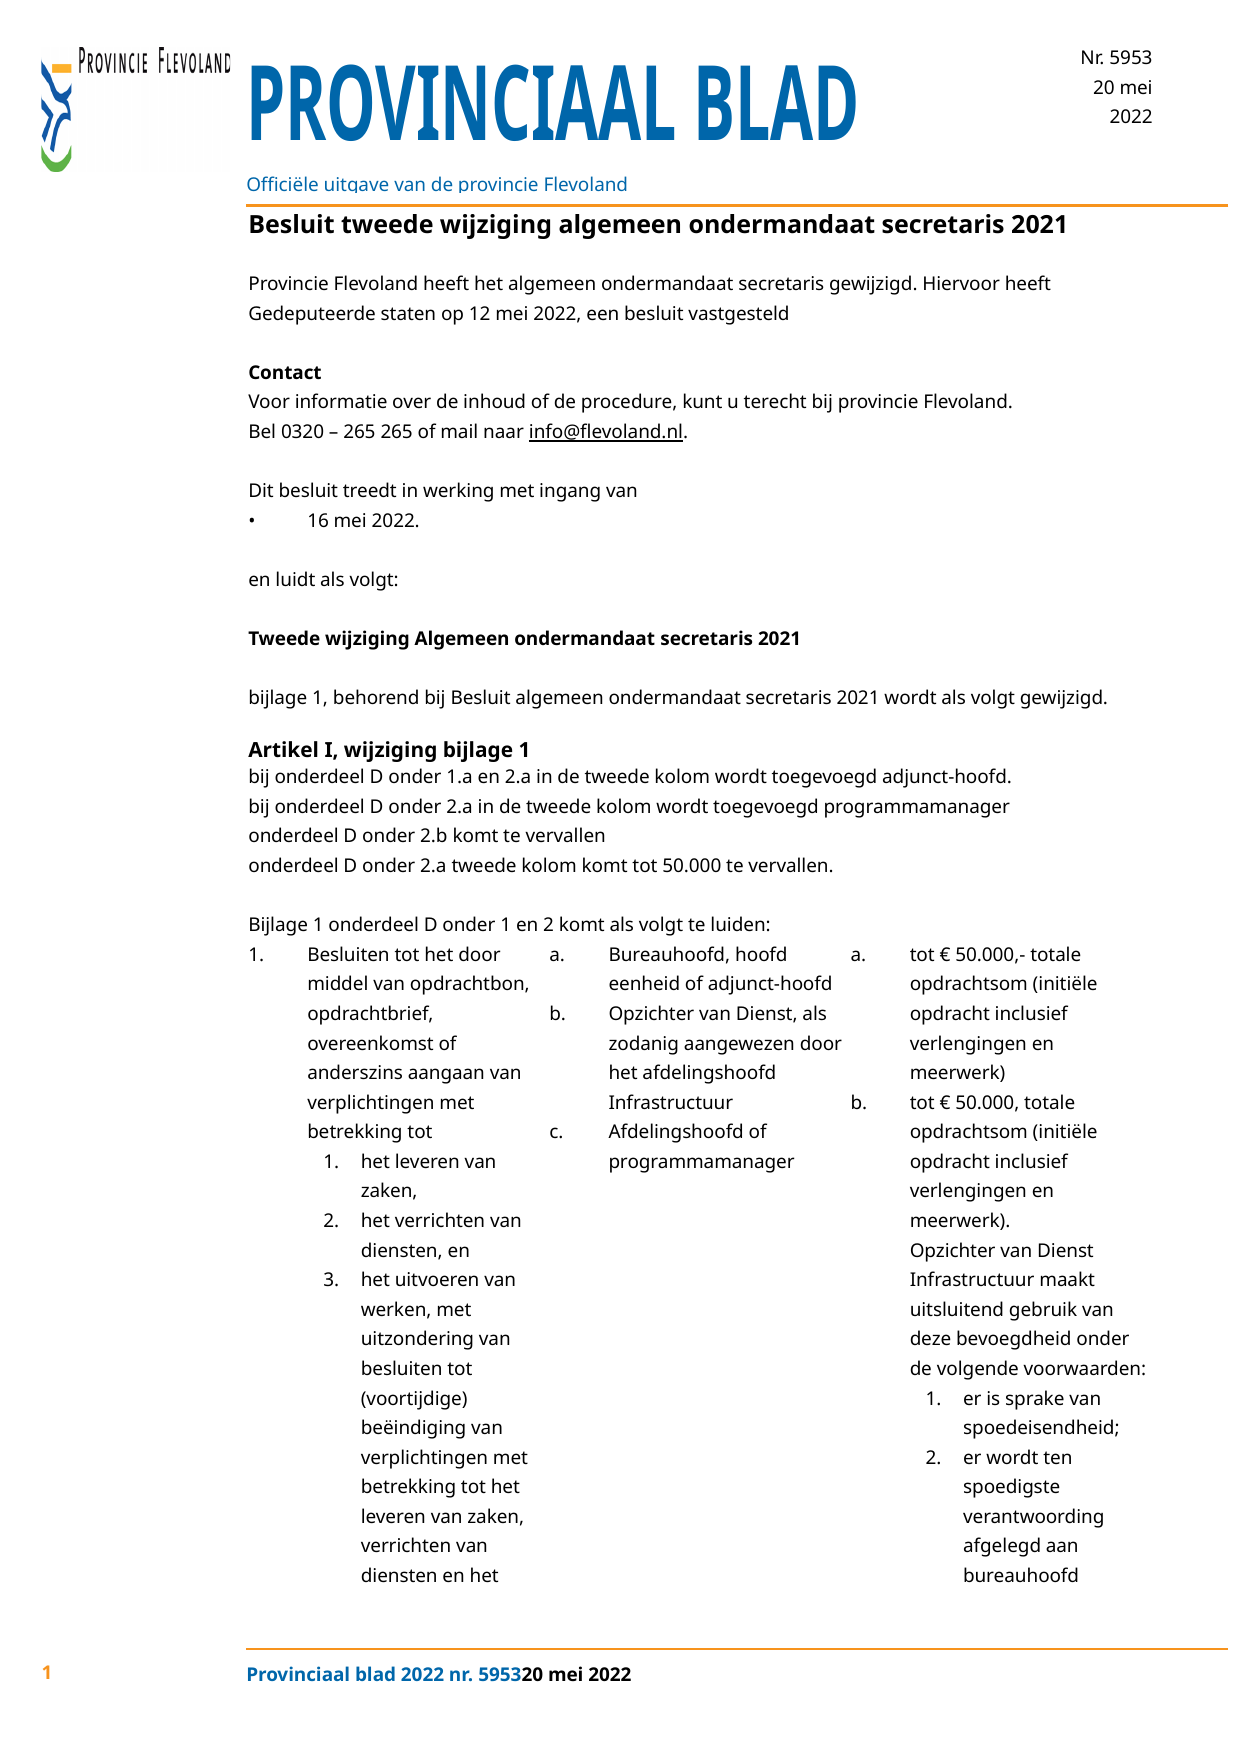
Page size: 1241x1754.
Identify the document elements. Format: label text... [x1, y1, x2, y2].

table_header tot € 50.000,- totale opdrachtsom (initiële opdracht inclusief verlengingen en meerwerk) tot € 50.000, totale opdrachtsom (initiële opdracht inclusief verlengingen en meerwerk). Opzichter van Dienst Infrastructuur maakt uitsluitend gebruik van deze bevoegdheid onder de volgende voorwaarden: er is sprake van spoedeisendheid; er wordt ten spoedigste verantwoording afgelegd aan bureauhoofd [850, 941, 1152, 1588]
list 16 mei 2022. [248, 507, 1152, 533]
text Tweede wijziging Algemeen ondermandaat secretaris 2021 [248, 625, 1152, 651]
table_header Bureauhoofd, hoofd eenheid of adjunct-hoofd Opzichter van Dienst, als zodanig aangewezen door het afdelingshoofd Infrastructuur Afdelingshoofd of programmamanager [549, 941, 850, 1588]
text bij onderdeel D onder 1.a en 2.a in de tweede kolom wordt toegevoegd adjunct-hoofd. [248, 763, 1152, 789]
text Bijlage 1 onderdeel D onder 1 en 2 komt als volgt te luiden: [248, 911, 1152, 937]
text Artikel I, wijziging bijlage 1 [248, 735, 1152, 763]
picture [41, 47, 231, 172]
text onderdeel D onder 2.a tweede kolom komt tot 50.000 te vervallen. [248, 852, 1152, 878]
text bijlage 1, behorend bij Besluit algemeen ondermandaat secretaris 2021 wordt als volgt gewijzigd. [248, 684, 1152, 710]
text Dit besluit treedt in werking met ingang van [248, 477, 1152, 503]
text en luidt als volgt: [248, 566, 1152, 592]
text Provincie Flevoland heeft het algemeen ondermandaat secretaris gewijzigd. Hiervoor heeft Gedeputeerde staten op 12 mei 2022, een besluit vastgesteld [248, 270, 1152, 326]
text Bel 0320 – 265 265 of mail naar info@flevoland.nl. [248, 418, 1152, 444]
text onderdeel D onder 2.b komt te vervallen [248, 822, 1152, 848]
table_header Besluiten tot het door middel van opdrachtbon, opdrachtbrief, overeenkomst of anderszins aangaan van verplichtingen met betrekking tot het leveren van zaken, het verrichten van diensten, en het uitvoeren van werken, met uitzondering van besluiten tot (voortijdige) beëindiging van verplichtingen met betrekking tot het leveren van zaken, verrichten van diensten en het [248, 941, 549, 1588]
text Contact [248, 359, 1152, 385]
text Besluit tweede wijziging algemeen ondermandaat secretaris 2021 [248, 207, 1152, 241]
text bij onderdeel D onder 2.a in de tweede kolom wordt toegevoegd programmamanager [248, 793, 1152, 819]
text Voor informatie over de inhoud of de procedure, kunt u terecht bij provincie Flevoland. [248, 389, 1152, 414]
